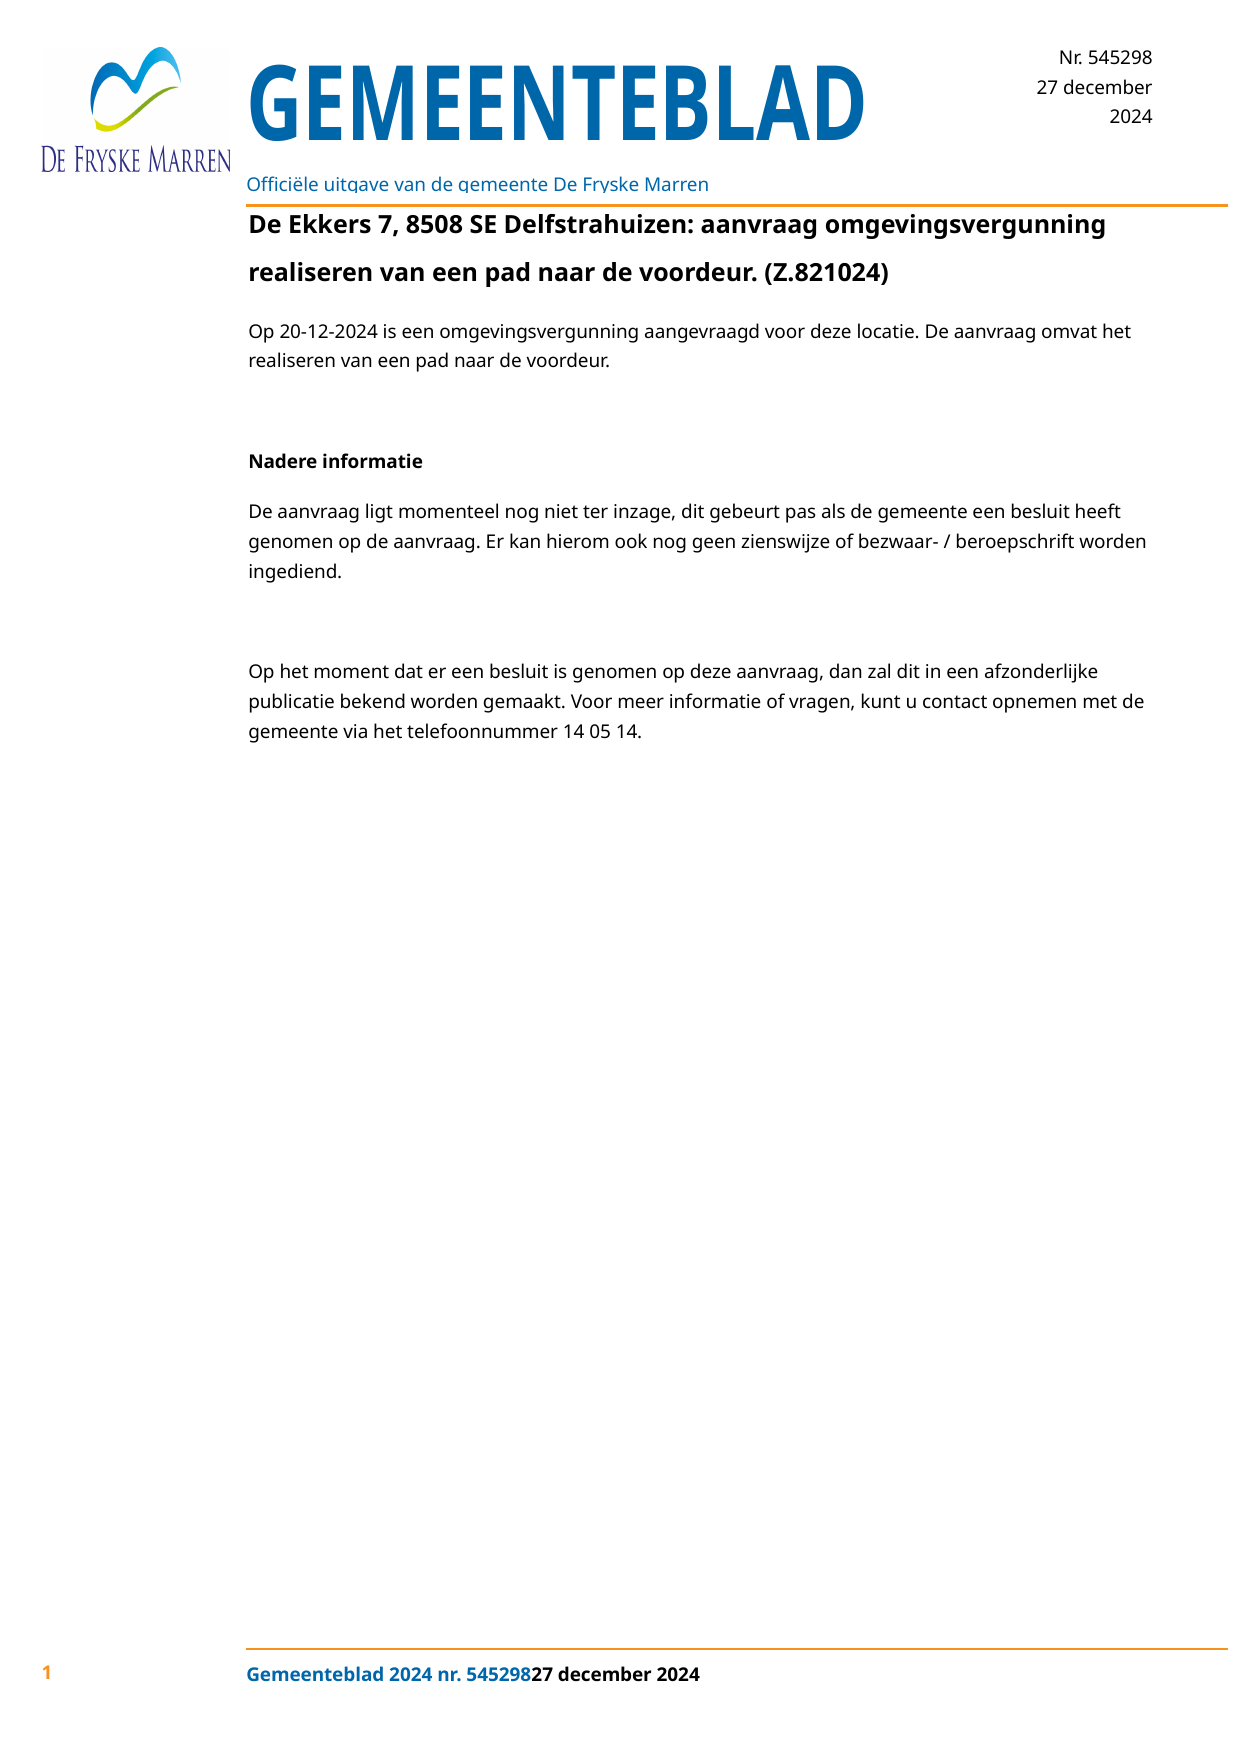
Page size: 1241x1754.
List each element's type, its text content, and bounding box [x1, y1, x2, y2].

text Nadere informatie [248, 448, 1152, 474]
text Op het moment dat er een besluit is genomen op deze aanvraag, dan zal dit in een afzonderlijke publicatie bekend worden gemaakt. Voor meer informatie of vragen, kunt u contact opnemen met de gemeente via het telefoonnummer 14 05 14. [248, 659, 1152, 744]
text Op 20-12-2024 is een omgevingsvergunning aangevraagd voor deze locatie. De aanvraag omvat het realiseren van een pad naar de voordeur. [248, 318, 1152, 373]
text De aanvraag ligt momenteel nog niet ter inzage, dit gebeurt pas als de gemeente een besluit heeft genomen op de aanvraag. Er kan hierom ook nog geen zienswijze of bezwaar- / beroepschrift worden ingediend. [248, 499, 1152, 584]
picture [41, 47, 231, 172]
text De Ekkers 7, 8508 SE Delfstrahuizen: aanvraag omgevingsvergunning realiseren van een pad naar de voordeur. (Z.821024) [248, 207, 1152, 288]
